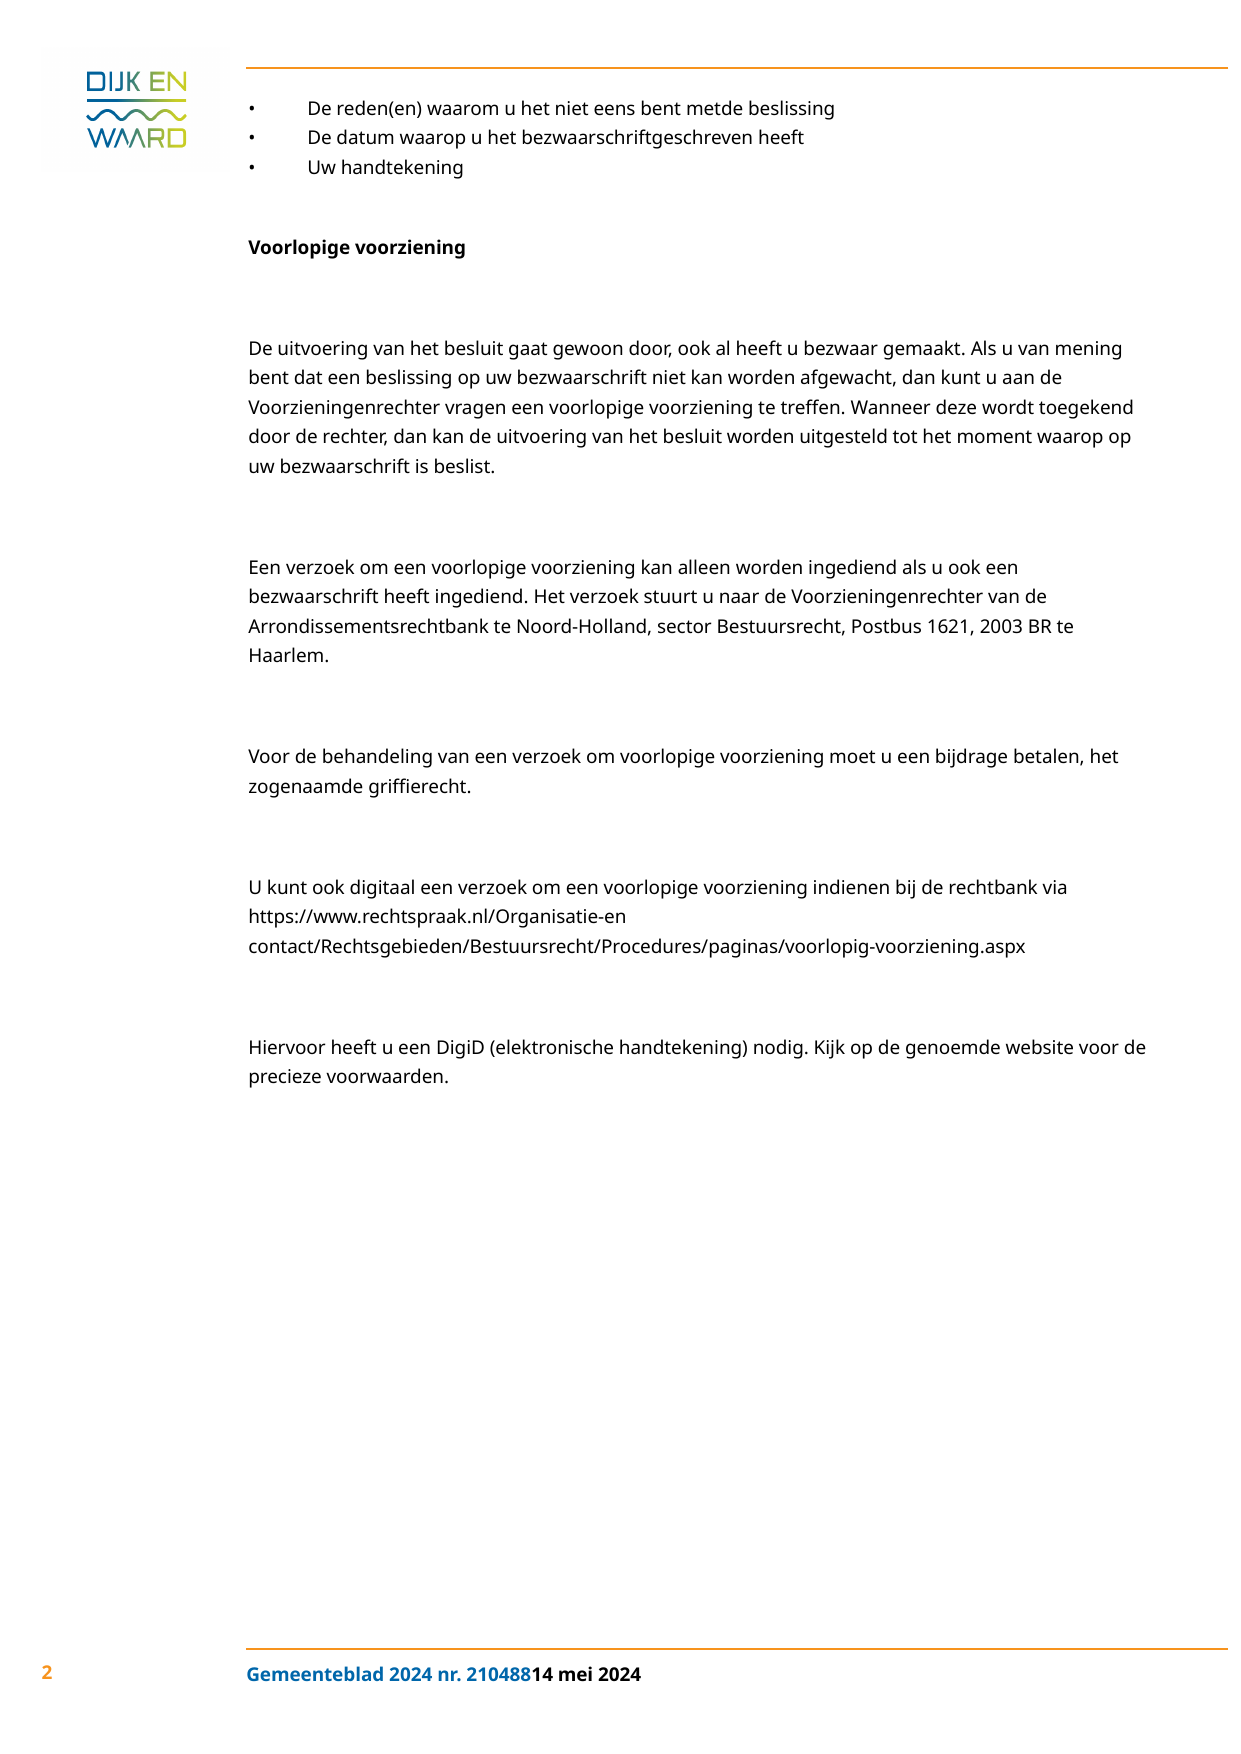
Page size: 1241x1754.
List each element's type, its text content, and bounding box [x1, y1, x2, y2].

text Voorlopige voorziening [248, 234, 1152, 260]
list De datum waarop u het bezwaarschriftgeschreven heeft [248, 124, 1152, 150]
text U kunt ook digitaal een verzoek om een voorlopige voorziening indienen bij de rechtbank via https://www.rechtspraak.nl/Organisatie-en contact/Rechtsgebieden/Bestuursrecht/Procedures/paginas/voorlopig-voorziening.aspx [248, 874, 1152, 959]
text De uitvoering van het besluit gaat gewoon door, ook al heeft u bezwaar gemaakt. Als u van mening bent dat een beslissing op uw bezwaarschrift niet kan worden afgewacht, dan kunt u aan de Voorzieningenrechter vragen een voorlopige voorziening te treffen. Wanneer deze wordt toegekend door de rechter, dan kan de uitvoering van het besluit worden uitgesteld tot het moment waarop op uw bezwaarschrift is beslist. [248, 335, 1152, 479]
list De reden(en) waarom u het niet eens bent metde beslissing [248, 95, 1152, 121]
picture [41, 47, 231, 172]
list Uw handtekening [248, 154, 1152, 180]
text Voor de behandeling van een verzoek om voorlopige voorziening moet u een bijdrage betalen, het zogenaamde griffierecht. [248, 743, 1152, 799]
text Hiervoor heeft u een DigiD (elektronische handtekening) nodig. Kijk op de genoemde website voor de precieze voorwaarden. [248, 1034, 1152, 1089]
text Een verzoek om een voorlopige voorziening kan alleen worden ingediend als u ook een bezwaarschrift heeft ingediend. Het verzoek stuurt u naar de Voorzieningenrechter van de Arrondissementsrechtbank te Noord-Holland, sector Bestuursrecht, Postbus 1621, 2003 BR te Haarlem. [248, 554, 1152, 668]
